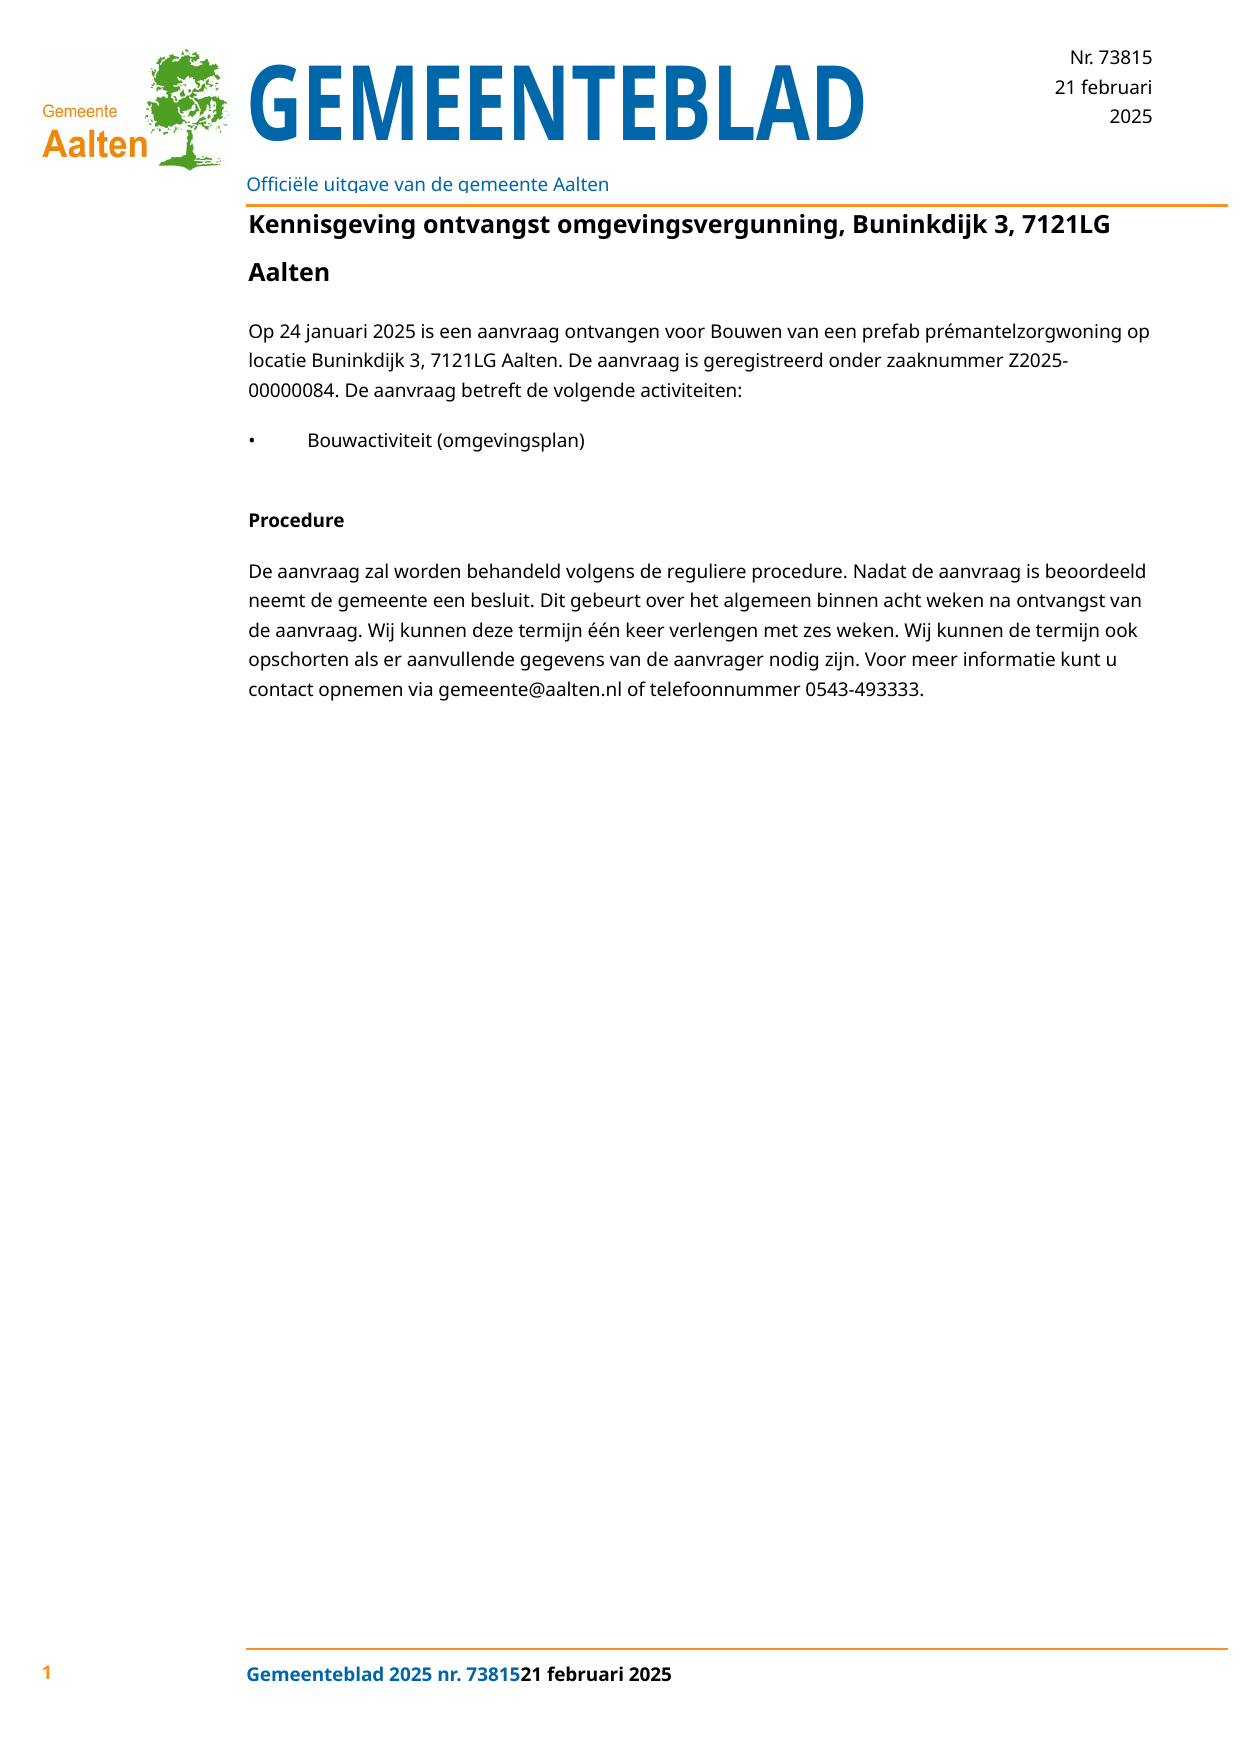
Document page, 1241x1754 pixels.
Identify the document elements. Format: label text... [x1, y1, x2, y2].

picture [41, 47, 231, 172]
text Kennisgeving ontvangst omgevingsvergunning, Buninkdijk 3, 7121LG Aalten [248, 207, 1152, 288]
text De aanvraag zal worden behandeld volgens de reguliere procedure. Nadat de aanvraag is beoordeeld neemt de gemeente een besluit. Dit gebeurt over het algemeen binnen acht weken na ontvangst van de aanvraag. Wij kunnen deze termijn één keer verlengen met zes weken. Wij kunnen de termijn ook opschorten als er aanvullende gegevens van de aanvrager nodig zijn. Voor meer informatie kunt u contact opnemen via gemeente@aalten.nl of telefoonnummer 0543-493333. [248, 558, 1152, 702]
text Procedure [248, 507, 1152, 533]
text Op 24 januari 2025 is een aanvraag ontvangen voor Bouwen van een prefab prémantelzorgwoning op locatie Buninkdijk 3, 7121LG Aalten. De aanvraag is geregistreerd onder zaaknummer Z2025-00000084. De aanvraag betreft de volgende activiteiten: [248, 318, 1152, 403]
list Bouwactiviteit (omgevingsplan) [248, 427, 1152, 453]
